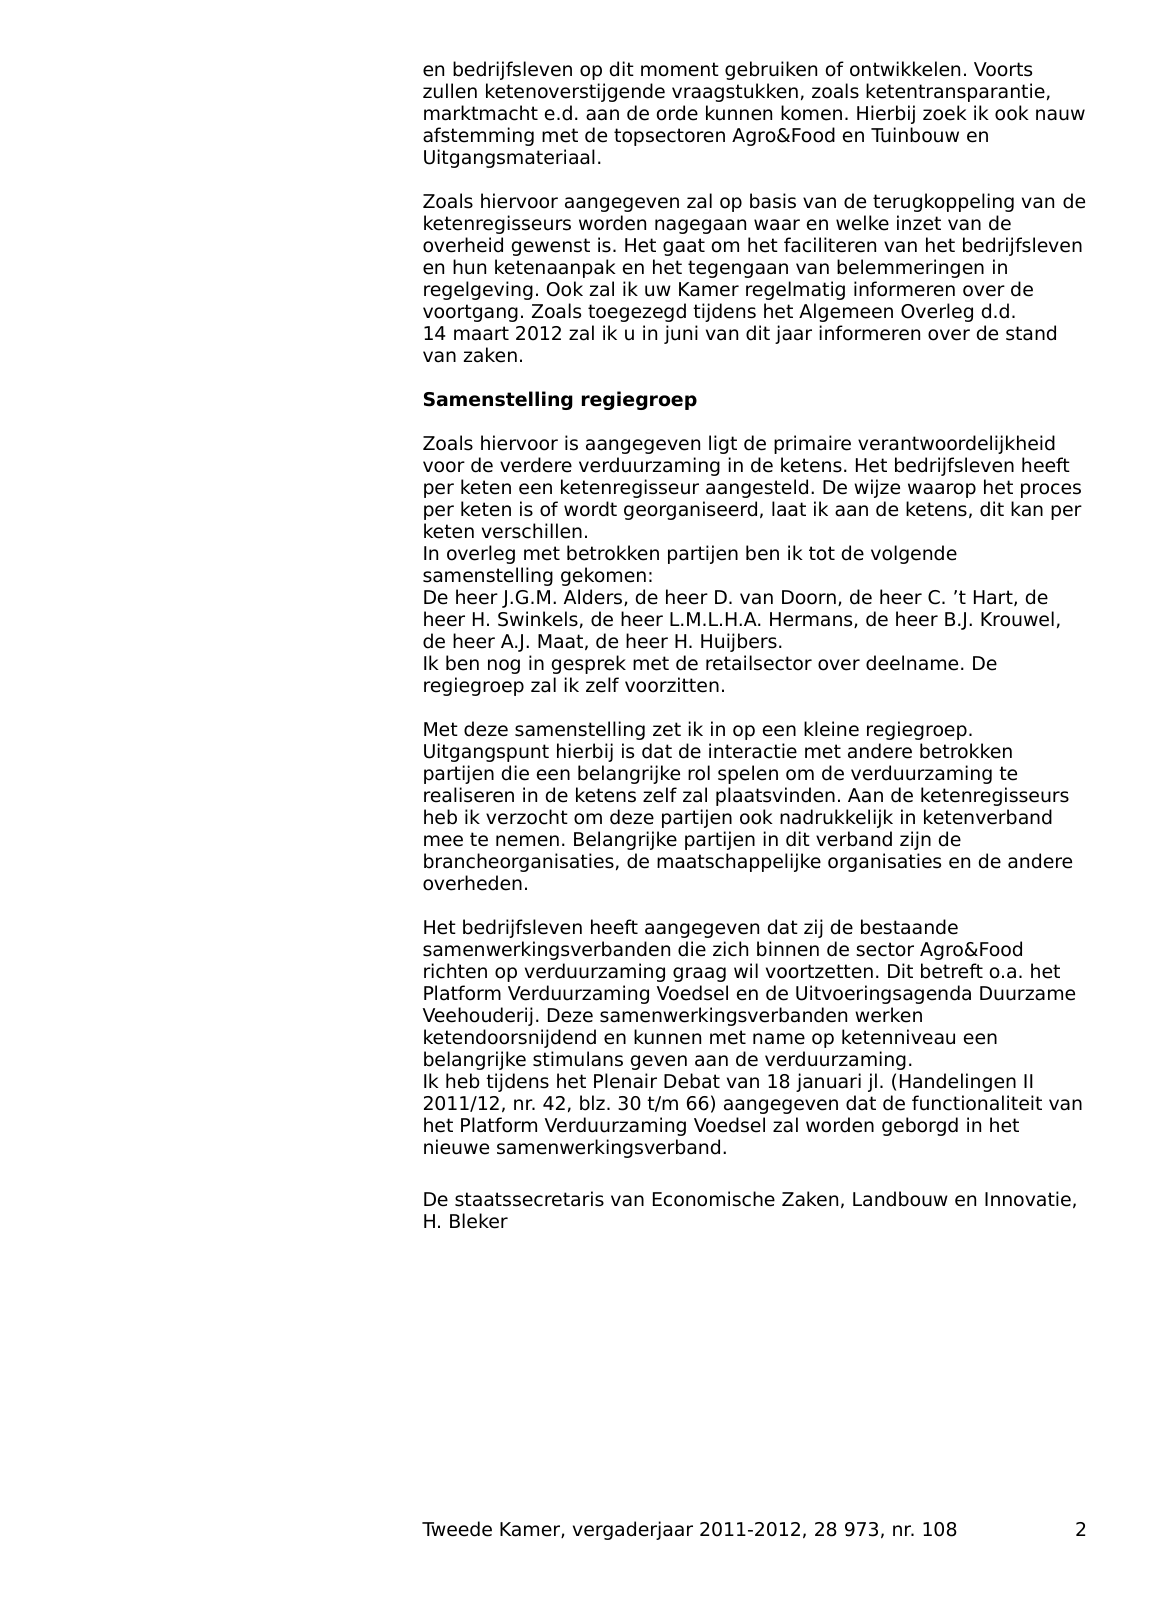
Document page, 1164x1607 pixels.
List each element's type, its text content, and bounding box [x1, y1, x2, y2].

subtitle Samenstelling regiegroep [422, 389, 1087, 411]
text Met deze samenstelling zet ik in op een kleine regiegroep. Uitgangspunt hierbij is dat de interactie met andere betrokken partijen die een belangrijke rol spelen om de verduurzaming te realiseren in de ketens zelf zal plaatsvinden. Aan de ketenregisseurs heb ik verzocht om deze partijen ook nadrukkelijk in ketenverband mee te nemen. Belangrijke partijen in dit verband zijn de brancheorganisaties, de maatschappelijke organisaties en de andere overheden. [422, 719, 1087, 895]
text De heer J.G.M. Alders, de heer D. van Doorn, de heer C. ’t Hart, de heer H. Swinkels, de heer L.M.L.H.A. Hermans, de heer B.J. Krouwel, de heer A.J. Maat, de heer H. Huijbers. [422, 587, 1087, 653]
text Ik heb tijdens het Plenair Debat van 18 januari jl. (Handelingen II 2011/12, nr. 42, blz. 30 t/m 66) aangegeven dat de functionaliteit van het Platform Verduurzaming Voedsel zal worden geborgd in het nieuwe samenwerkingsverband. [422, 1071, 1087, 1159]
text Ik ben nog in gesprek met de retailsector over deelname. De regiegroep zal ik zelf voorzitten. [422, 653, 1087, 697]
text Zoals hiervoor aangegeven zal op basis van de terugkoppeling van de ketenregisseurs worden nagegaan waar en welke inzet van de overheid gewenst is. Het gaat om het faciliteren van het bedrijfsleven en hun ketenaanpak en het tegengaan van belemmeringen in regelgeving. Ook zal ik uw Kamer regelmatig informeren over de voortgang. Zoals toegezegd tijdens het Algemeen Overleg d.d. 14 maart 2012 zal ik u in juni van dit jaar informeren over de stand van zaken. [422, 191, 1087, 367]
text en bedrijfsleven op dit moment gebruiken of ontwikkelen. Voorts zullen ketenoverstijgende vraagstukken, zoals ketentransparantie, marktmacht e.d. aan de orde kunnen komen. Hierbij zoek ik ook nauw afstemming met de topsectoren Agro&Food en Tuinbouw en Uitgangsmateriaal. [422, 59, 1087, 169]
text Zoals hiervoor is aangegeven ligt de primaire verantwoordelijkheid voor de verdere verduurzaming in de ketens. Het bedrijfsleven heeft per keten een ketenregisseur aangesteld. De wijze waarop het proces per keten is of wordt georganiseerd, laat ik aan de ketens, dit kan per keten verschillen. [422, 433, 1087, 543]
text De staatssecretaris van Economische Zaken, Landbouw en Innovatie, H. Bleker [422, 1189, 1087, 1233]
text Het bedrijfsleven heeft aangegeven dat zij de bestaande samenwerkingsverbanden die zich binnen de sector Agro&Food richten op verduurzaming graag wil voortzetten. Dit betreft o.a. het Platform Verduurzaming Voedsel en de Uitvoeringsagenda Duurzame Veehouderij. Deze samenwerkingsverbanden werken ketendoorsnijdend en kunnen met name op ketenniveau een belangrijke stimulans geven aan de verduurzaming. [422, 917, 1087, 1071]
text In overleg met betrokken partijen ben ik tot de volgende samenstelling gekomen: [422, 543, 1087, 587]
